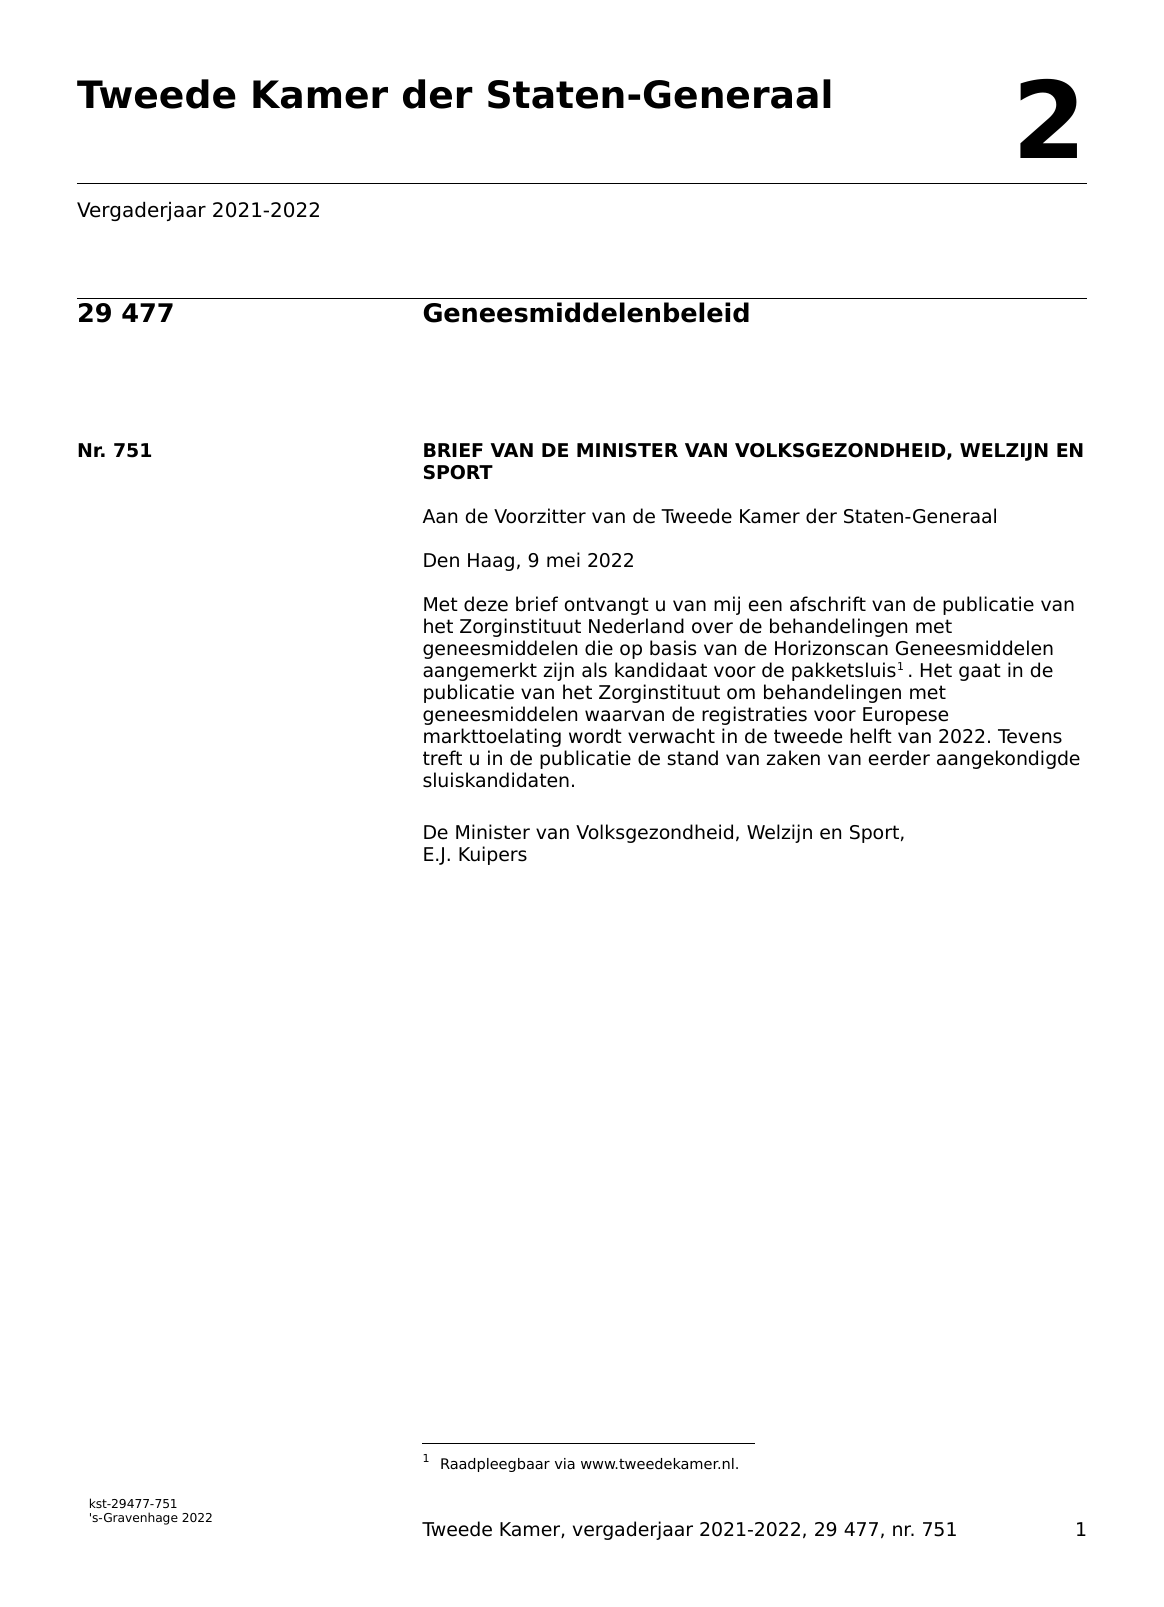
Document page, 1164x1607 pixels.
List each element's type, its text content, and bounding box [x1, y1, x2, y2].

text Den Haag, 9 mei 2022 [422, 550, 1087, 572]
table_cell Vergaderjaar 2021-2022 [77, 184, 1087, 298]
subtitle Nr. 751 BRIEF VAN DE MINISTER VAN VOLKSGEZONDHEID, WELZIJN EN SPORT [77, 440, 1087, 484]
text De Minister van Volksgezondheid, Welzijn en Sport, E.J. Kuipers [422, 822, 1087, 866]
table_header 2 [886, 59, 1087, 183]
text Aan de Voorzitter van de Tweede Kamer der Staten-Generaal [422, 506, 1087, 528]
subtitle 29 477 Geneesmiddelenbeleid [77, 299, 1087, 329]
text kst-29477-751 [88, 1497, 323, 1511]
text Raadpleegbaar via www.tweedekamer.nl. [422, 1452, 1087, 1474]
table_header Tweede Kamer der Staten-Generaal [77, 59, 886, 183]
text Met deze brief ontvangt u van mij een afschrift van de publicatie van het Zorginstituut Nederland over de behandelingen met geneesmiddelen die op basis van de Horizonscan Geneesmiddelen aangemerkt zijn als kandidaat voor de pakketsluis. Het gaat in de publicatie van het Zorginstituut om behandelingen met geneesmiddelen waarvan de registraties voor Europese markttoelating wordt verwacht in de tweede helft van 2022. Tevens treft u in de publicatie de stand van zaken van eerder aangekondigde sluiskandidaten. [422, 594, 1087, 792]
text 's-Gravenhage 2022 [88, 1511, 323, 1525]
